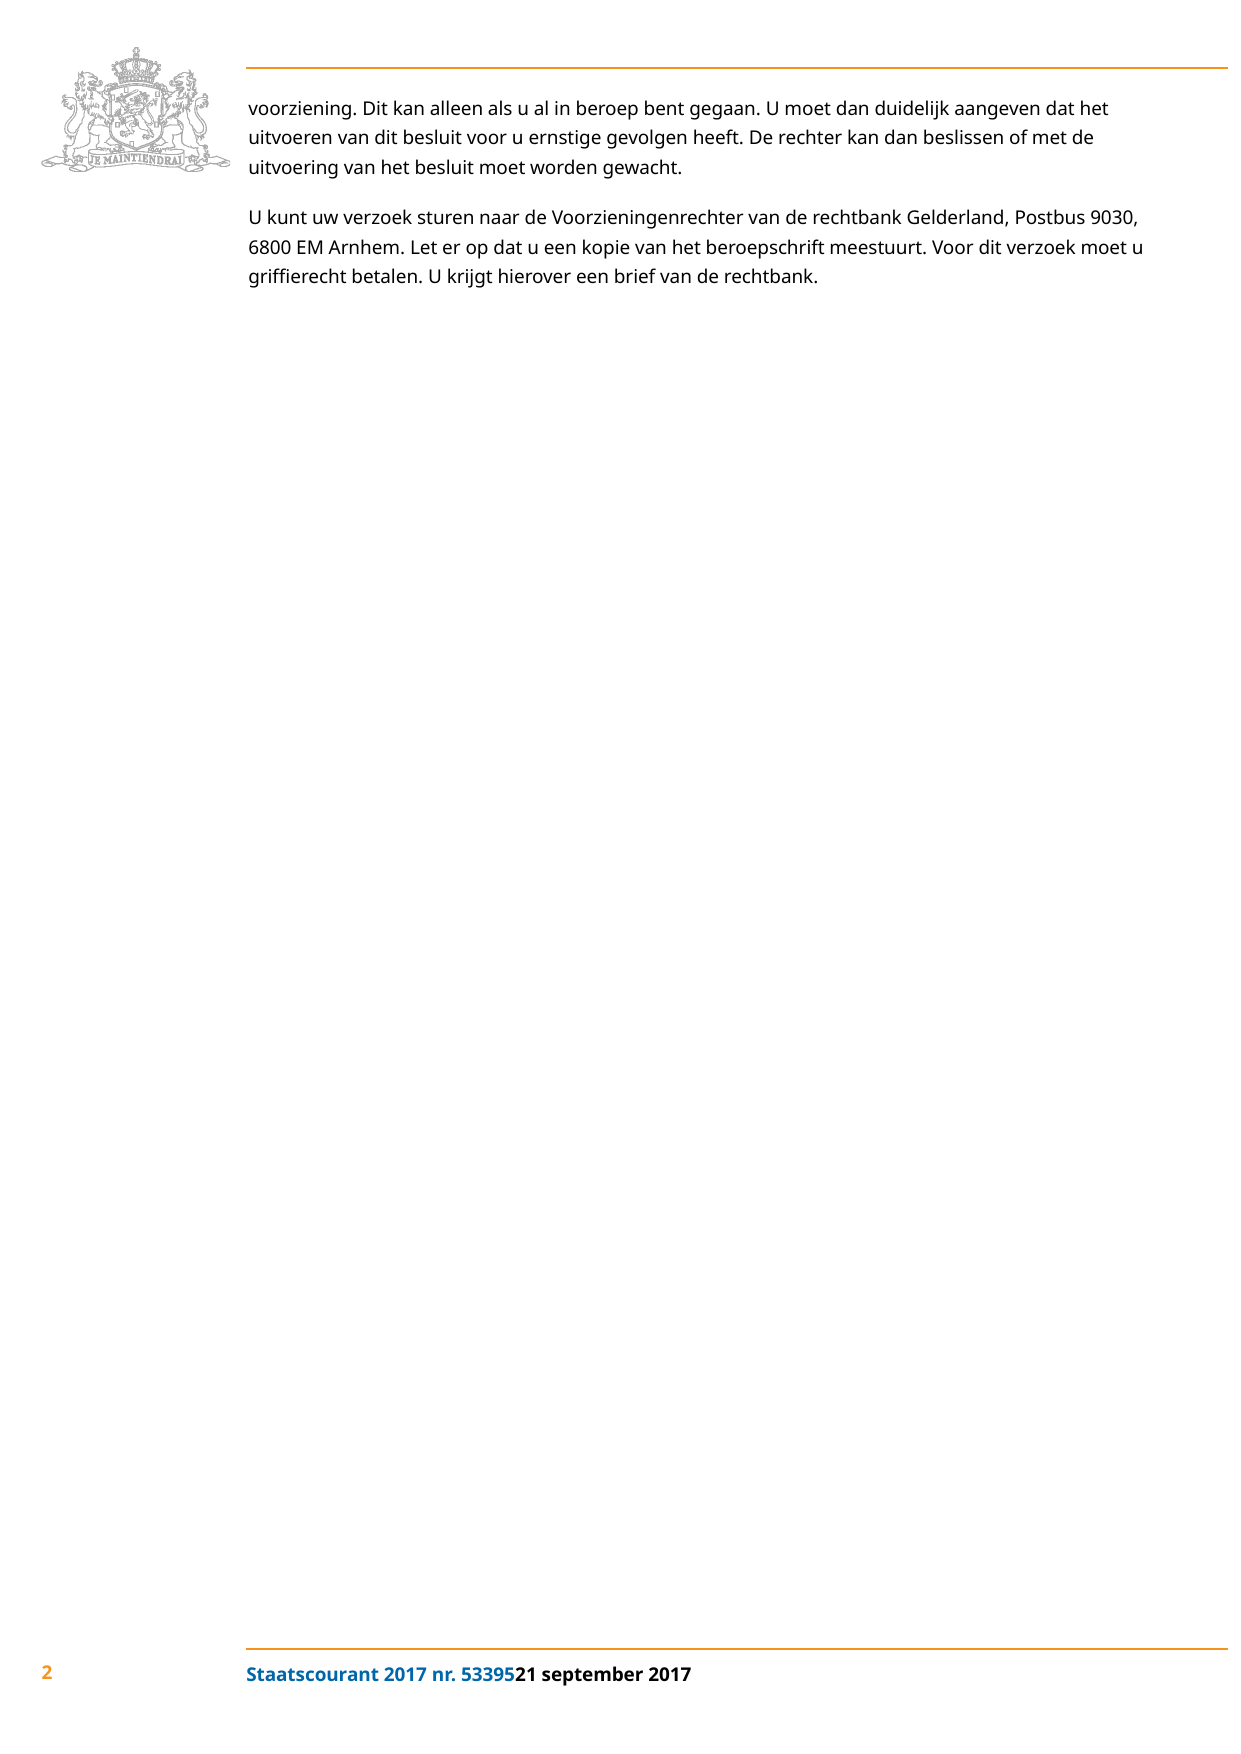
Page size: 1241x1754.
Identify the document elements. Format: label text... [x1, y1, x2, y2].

picture [41, 47, 231, 172]
text U kunt uw verzoek sturen naar de Voorzieningenrechter van de rechtbank Gelderland, Postbus 9030, 6800 EM Arnhem. Let er op dat u een kopie van het beroepschrift meestuurt. Voor dit verzoek moet u griffierecht betalen. U krijgt hierover een brief van de rechtbank. [248, 204, 1152, 289]
text voorziening. Dit kan alleen als u al in beroep bent gegaan. U moet dan duidelijk aangeven dat het uitvoeren van dit besluit voor u ernstige gevolgen heeft. De rechter kan dan beslissen of met de uitvoering van het besluit moet worden gewacht. [248, 95, 1152, 180]
